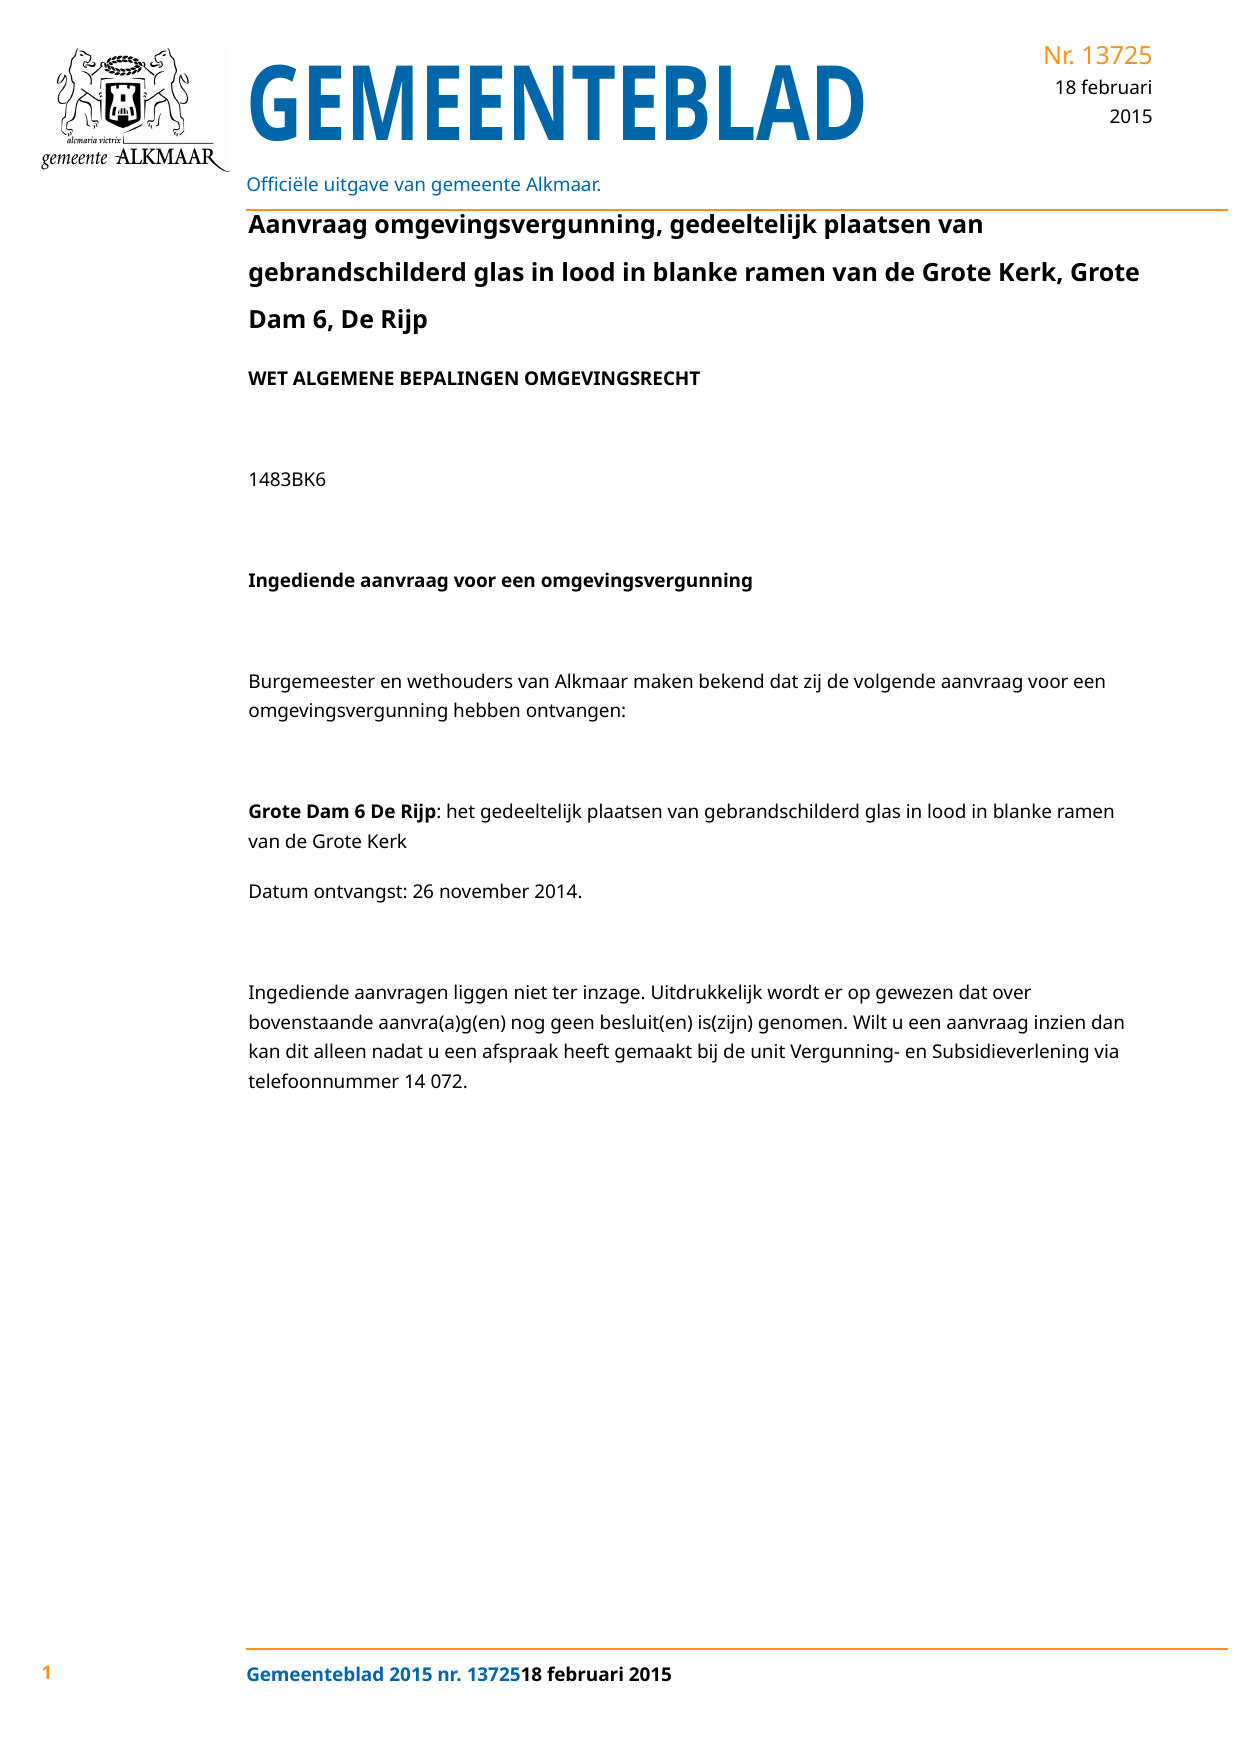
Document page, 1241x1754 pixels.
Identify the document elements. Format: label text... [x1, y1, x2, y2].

text Burgemeester en wethouders van Alkmaar maken bekend dat zij de volgende aanvraag voor een omgevingsvergunning hebben ontvangen: [248, 668, 1152, 723]
text 1483BK6 [248, 466, 1152, 492]
text Datum ontvangst: 26 november 2014. [248, 878, 1152, 904]
text Ingediende aanvragen liggen niet ter inzage. Uitdrukkelijk wordt er op gewezen dat over bovenstaande aanvra(a)g(en) nog geen besluit(en) is(zijn) genomen. Wilt u een aanvraag inzien dan kan dit alleen nadat u een afspraak heeft gemaakt bij de unit Vergunning- en Subsidieverlening via telefoonnummer 14 072. [248, 979, 1152, 1094]
text Grote Dam 6 De Rijp: het gedeeltelijk plaatsen van gebrandschilderd glas in lood in blanke ramen van de Grote Kerk [248, 798, 1152, 854]
text WET ALGEMENE BEPALINGEN OMGEVINGSRECHT [248, 366, 1152, 391]
text Aanvraag omgevingsvergunning, gedeeltelijk plaatsen van gebrandschilderd glas in lood in blanke ramen van de Grote Kerk, Grote Dam 6, De Rijp [248, 211, 1152, 336]
picture [41, 47, 231, 172]
text Ingediende aanvraag voor een omgevingsvergunning [248, 567, 1152, 593]
